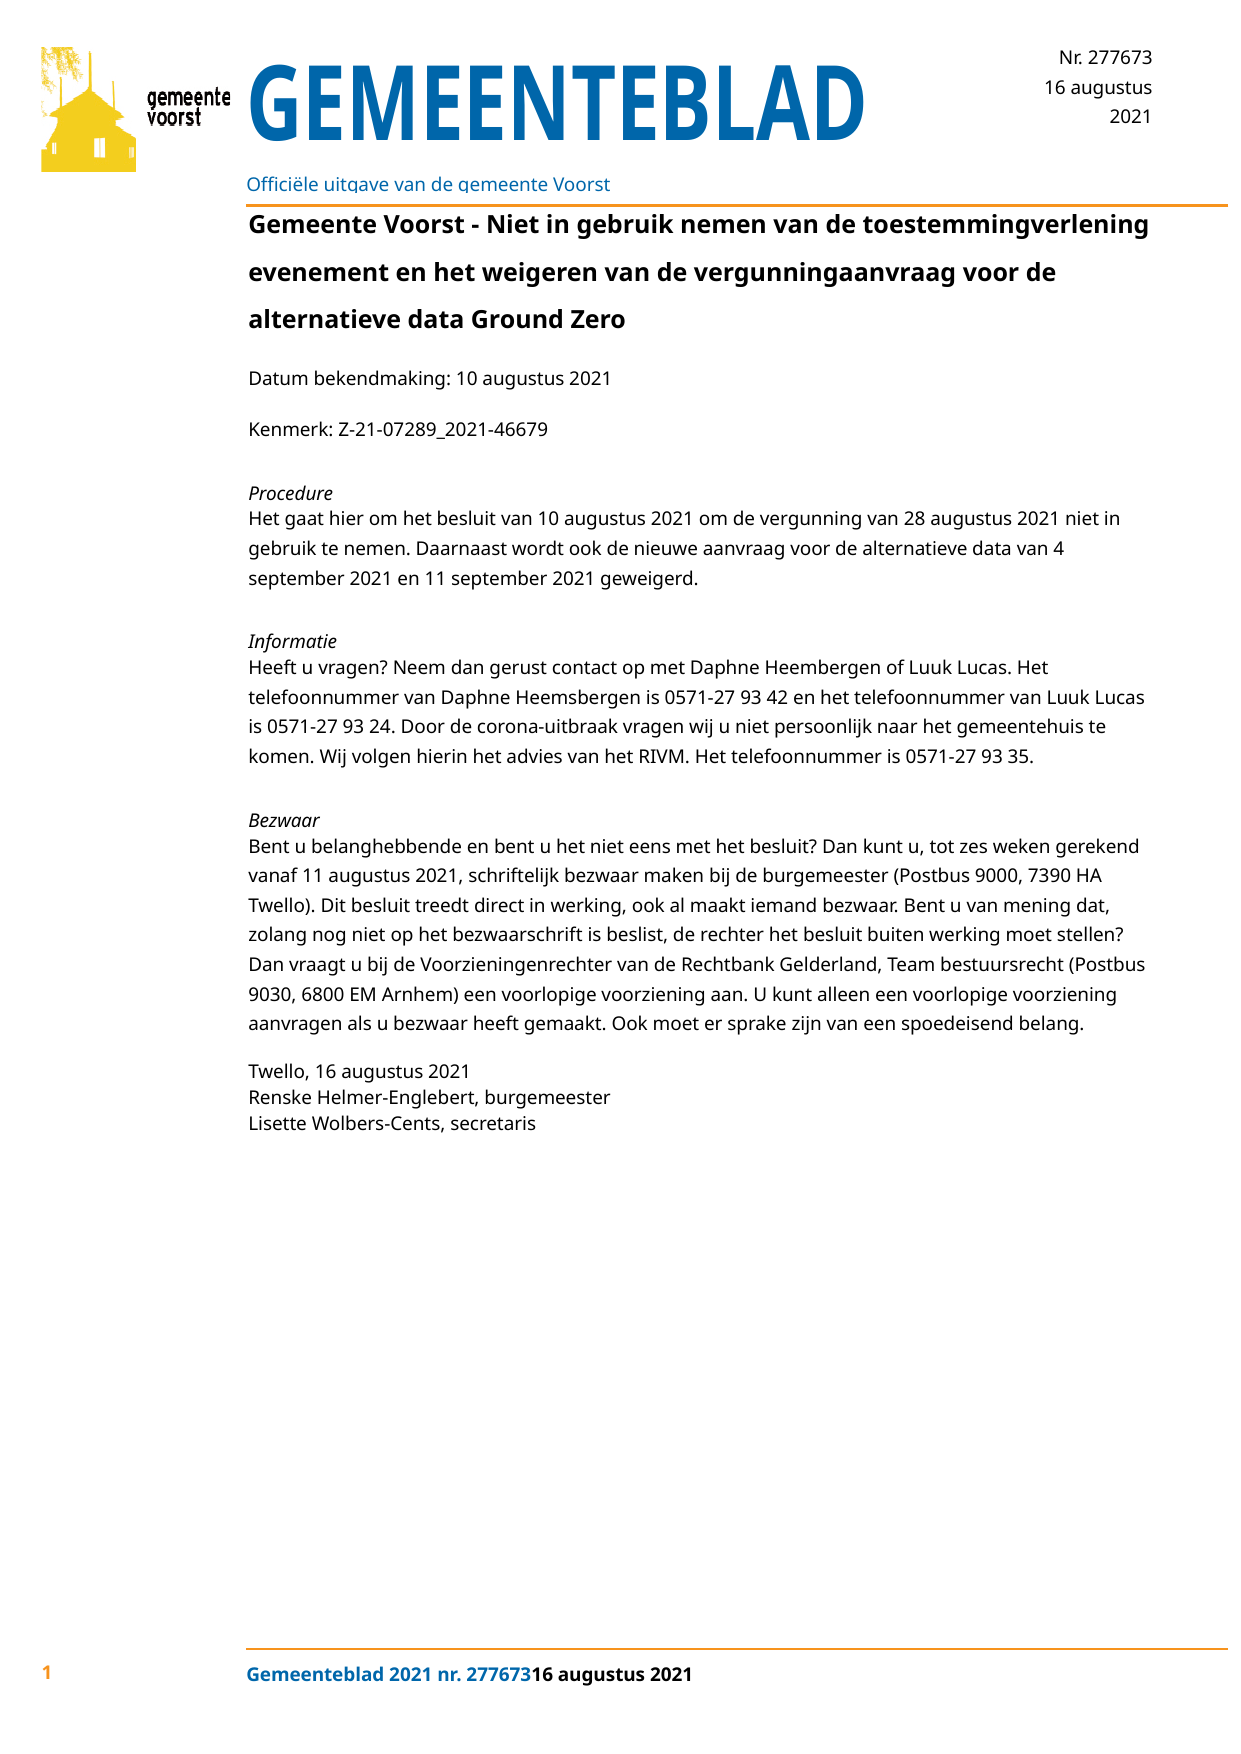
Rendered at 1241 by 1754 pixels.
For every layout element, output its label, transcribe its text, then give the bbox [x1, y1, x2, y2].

text Bent u belanghebbende en bent u het niet eens met het besluit? Dan kunt u, tot zes weken gerekend vanaf 11 augustus 2021, schriftelijk bezwaar maken bij de burgemeester (Postbus 9000, 7390 HA Twello). Dit besluit treedt direct in werking, ook al maakt iemand bezwaar. Bent u van mening dat, zolang nog niet op het bezwaarschrift is beslist, de rechter het besluit buiten werking moet stellen? Dan vraagt u bij de Voorzieningenrechter van de Rechtbank Gelderland, Team bestuursrecht (Postbus 9030, 6800 EM Arnhem) een voorlopige voorziening aan. U kunt alleen een voorlopige voorziening aanvragen als u bezwaar heeft gemaakt. Ook moet er sprake zijn van een spoedeisend belang. [248, 833, 1152, 1036]
text Lisette Wolbers-Cents, secretaris [248, 1110, 1152, 1135]
text Gemeente Voorst - Niet in gebruik nemen van de toestemmingverlening evenement en het weigeren van de vergunningaanvraag voor de alternatieve data Ground Zero [248, 207, 1152, 336]
text Datum bekendmaking: 10 augustus 2021 [248, 366, 1152, 391]
text Twello, 16 augustus 2021 [248, 1058, 1152, 1084]
text Informatie [248, 629, 1152, 654]
text Procedure [248, 480, 1152, 506]
text Het gaat hier om het besluit van 10 augustus 2021 om de vergunning van 28 augustus 2021 niet in gebruik te nemen. Daarnaast wordt ook de nieuwe aanvraag voor de alternatieve data van 4 september 2021 en 11 september 2021 geweigerd. [248, 506, 1152, 591]
text Renske Helmer-Englebert, burgemeester [248, 1084, 1152, 1110]
text Bezwaar [248, 807, 1152, 833]
text Heeft u vragen? Neem dan gerust contact op met Daphne Heembergen of Luuk Lucas. Het telefoonnummer van Daphne Heemsbergen is 0571-27 93 42 en het telefoonnummer van Luuk Lucas is 0571-27 93 24. Door de corona-uitbraak vragen wij u niet persoonlijk naar het gemeentehuis te komen. Wij volgen hierin het advies van het RIVM. Het telefoonnummer is 0571-27 93 35. [248, 654, 1152, 769]
picture [41, 47, 231, 172]
text Kenmerk: Z-21-07289_2021-46679 [248, 416, 1152, 442]
